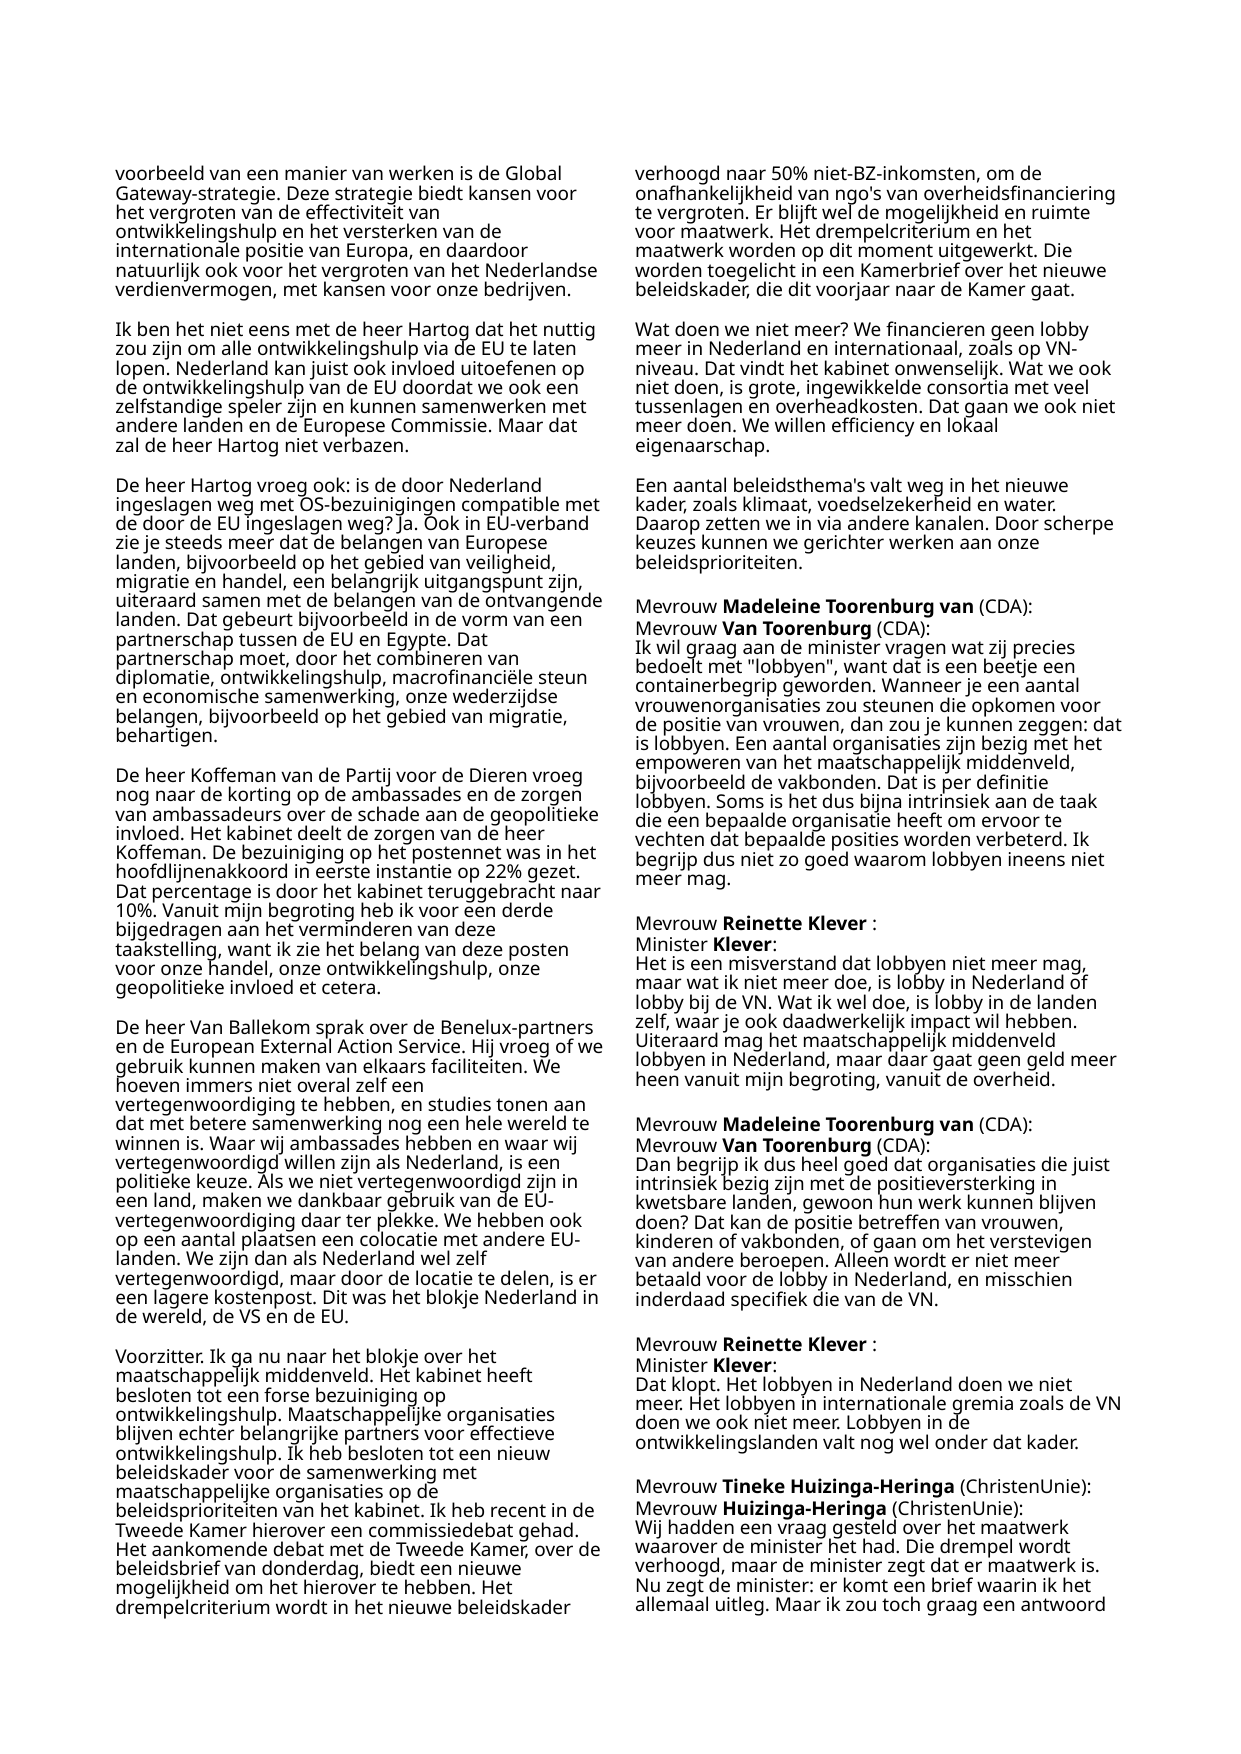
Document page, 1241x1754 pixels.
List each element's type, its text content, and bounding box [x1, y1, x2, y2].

text Minister Klever: [635, 1357, 1125, 1376]
text Minister Klever: [635, 936, 1125, 955]
text Ik ben het niet eens met de heer Hartog dat het nuttig zou zijn om alle ontwikkelingshulp via de EU te laten lopen. Nederland kan juist ook invloed uitoefenen op de ontwikkelingshulp van de EU doordat we ook een zelfstandige speler zijn en kunnen samenwerken met andere landen en de Europese Commissie. Maar dat zal de heer Hartog niet verbazen. [115, 321, 605, 456]
text voorbeeld van een manier van werken is de Global Gateway-strategie. Deze strategie biedt kansen voor het vergroten van de effectiviteit van ontwikkelingshulp en het versterken van de internationale positie van Europa, en daardoor natuurlijk ook voor het vergroten van het Nederlandse verdienvermogen, met kansen voor onze bedrijven. [115, 165, 605, 300]
text Ik wil graag aan de minister vragen wat zij precies bedoelt met "lobbyen", want dat is een beetje een containerbegrip geworden. Wanneer je een aantal vrouwenorganisaties zou steunen die opkomen voor de positie van vrouwen, dan zou je kunnen zeggen: dat is lobbyen. Een aantal organisaties zijn bezig met het empoweren van het maatschappelijk middenveld, bijvoorbeeld de vakbonden. Dat is per definitie lobbyen. Soms is het dus bijna intrinsiek aan de taak die een bepaalde organisatie heeft om ervoor te vechten dat bepaalde posities worden verbeterd. Ik begrijp dus niet zo goed waarom lobbyen ineens niet meer mag. [635, 639, 1125, 889]
text Mevrouw Reinette Klever : [635, 1331, 1125, 1357]
text Mevrouw Reinette Klever : [635, 910, 1125, 936]
text Wat doen we niet meer? We financieren geen lobby meer in Nederland en internationaal, zoals op VN-niveau. Dat vindt het kabinet onwenselijk. Wat we ook niet doen, is grote, ingewikkelde consortia met veel tussenlagen en overheadkosten. Dat gaan we ook niet meer doen. We willen efficiency en lokaal eigenaarschap. [635, 321, 1125, 456]
text Dat klopt. Het lobbyen in Nederland doen we niet meer. Het lobbyen in internationale gremia zoals de VN doen we ook niet meer. Lobbyen in de ontwikkelingslanden valt nog wel onder dat kader. [635, 1376, 1125, 1453]
text Mevrouw Madeleine Toorenburg van (CDA): [635, 1111, 1125, 1137]
text Een aantal beleidsthema's valt weg in het nieuwe kader, zoals klimaat, voedselzekerheid en water. Daarop zetten we in via andere kanalen. Door scherpe keuzes kunnen we gerichter werken aan onze beleidsprioriteiten. [635, 477, 1125, 573]
text De heer Koffeman van de Partij voor de Dieren vroeg nog naar de korting op de ambassades en de zorgen van ambassadeurs over de schade aan de geopolitieke invloed. Het kabinet deelt de zorgen van de heer Koffeman. De bezuiniging op het postennet was in het hoofdlijnenakkoord in eerste instantie op 22% gezet. Dat percentage is door het kabinet teruggebracht naar 10%. Vanuit mijn begroting heb ik voor een derde bijgedragen aan het verminderen van deze taakstelling, want ik zie het belang van deze posten voor onze handel, onze ontwikkelingshulp, onze geopolitieke invloed et cetera. [115, 767, 605, 998]
text De heer Van Ballekom sprak over de Benelux-partners en de European External Action Service. Hij vroeg of we gebruik kunnen maken van elkaars faciliteiten. We hoeven immers niet overal zelf een vertegenwoordiging te hebben, en studies tonen aan dat met betere samenwerking nog een hele wereld te winnen is. Waar wij ambassades hebben en waar wij vertegenwoordigd willen zijn als Nederland, is een politieke keuze. Als we niet vertegenwoordigd zijn in een land, maken we dankbaar gebruik van de EU-vertegenwoordiging daar ter plekke. We hebben ook op een aantal plaatsen een colocatie met andere EU-landen. We zijn dan als Nederland wel zelf vertegenwoordigd, maar door de locatie te delen, is er een lagere kostenpost. Dit was het blokje Nederland in de wereld, de VS en de EU. [115, 1019, 605, 1327]
text Dan begrijp ik dus heel goed dat organisaties die juist intrinsiek bezig zijn met de positieversterking in kwetsbare landen, gewoon hun werk kunnen blijven doen? Dat kan de positie betreffen van vrouwen, kinderen of vakbonden, of gaan om het verstevigen van andere beroepen. Alleen wordt er niet meer betaald voor de lobby in Nederland, en misschien inderdaad specifiek die van de VN. [635, 1156, 1125, 1310]
text Het is een misverstand dat lobbyen niet meer mag, maar wat ik niet meer doe, is lobby in Nederland of lobby bij de VN. Wat ik wel doe, is lobby in de landen zelf, waar je ook daadwerkelijk impact wil hebben. Uiteraard mag het maatschappelijk middenveld lobbyen in Nederland, maar daar gaat geen geld meer heen vanuit mijn begroting, vanuit de overheid. [635, 955, 1125, 1090]
text Mevrouw Madeleine Toorenburg van (CDA): [635, 594, 1125, 619]
text Voorzitter. Ik ga nu naar het blokje over het maatschappelijk middenveld. Het kabinet heeft besloten tot een forse bezuiniging op ontwikkelingshulp. Maatschappelijke organisaties blijven echter belangrijke partners voor effectieve ontwikkelingshulp. Ik heb besloten tot een nieuw beleidskader voor de samenwerking met maatschappelijke organisaties op de beleidsprioriteiten van het kabinet. Ik heb recent in de Tweede Kamer hierover een commissiedebat gehad. Het aankomende debat met de Tweede Kamer, over de beleidsbrief van donderdag, biedt een nieuwe mogelijkheid om het hierover te hebben. Het drempelcriterium wordt in het nieuwe beleidskader [115, 1348, 605, 1618]
text Mevrouw Van Toorenburg (CDA): [635, 1137, 1125, 1156]
text verhoogd naar 50% niet-BZ-inkomsten, om de onafhankelijkheid van ngo's van overheidsfinanciering te vergroten. Er blijft wel de mogelijkheid en ruimte voor maatwerk. Het drempelcriterium en het maatwerk worden op dit moment uitgewerkt. Die worden toegelicht in een Kamerbrief over het nieuwe beleidskader, die dit voorjaar naar de Kamer gaat. [635, 165, 1125, 300]
text Wij hadden een vraag gesteld over het maatwerk waarover de minister het had. Die drempel wordt verhoogd, maar de minister zegt dat er maatwerk is. Nu zegt de minister: er komt een brief waarin ik het allemaal uitleg. Maar ik zou toch graag een antwoord [635, 1519, 1125, 1615]
text Mevrouw Tineke Huizinga-Heringa (ChristenUnie): [635, 1474, 1125, 1499]
text Mevrouw Van Toorenburg (CDA): [635, 619, 1125, 639]
text Mevrouw Huizinga-Heringa (ChristenUnie): [635, 1499, 1125, 1519]
text De heer Hartog vroeg ook: is de door Nederland ingeslagen weg met OS-bezuinigingen compatible met de door de EU ingeslagen weg? Ja. Ook in EU-verband zie je steeds meer dat de belangen van Europese landen, bijvoorbeeld op het gebied van veiligheid, migratie en handel, een belangrijk uitgangspunt zijn, uiteraard samen met de belangen van de ontvangende landen. Dat gebeurt bijvoorbeeld in de vorm van een partnerschap tussen de EU en Egypte. Dat partnerschap moet, door het combineren van diplomatie, ontwikkelingshulp, macrofinanciële steun en economische samenwerking, onze wederzijdse belangen, bijvoorbeeld op het gebied van migratie, behartigen. [115, 477, 605, 746]
